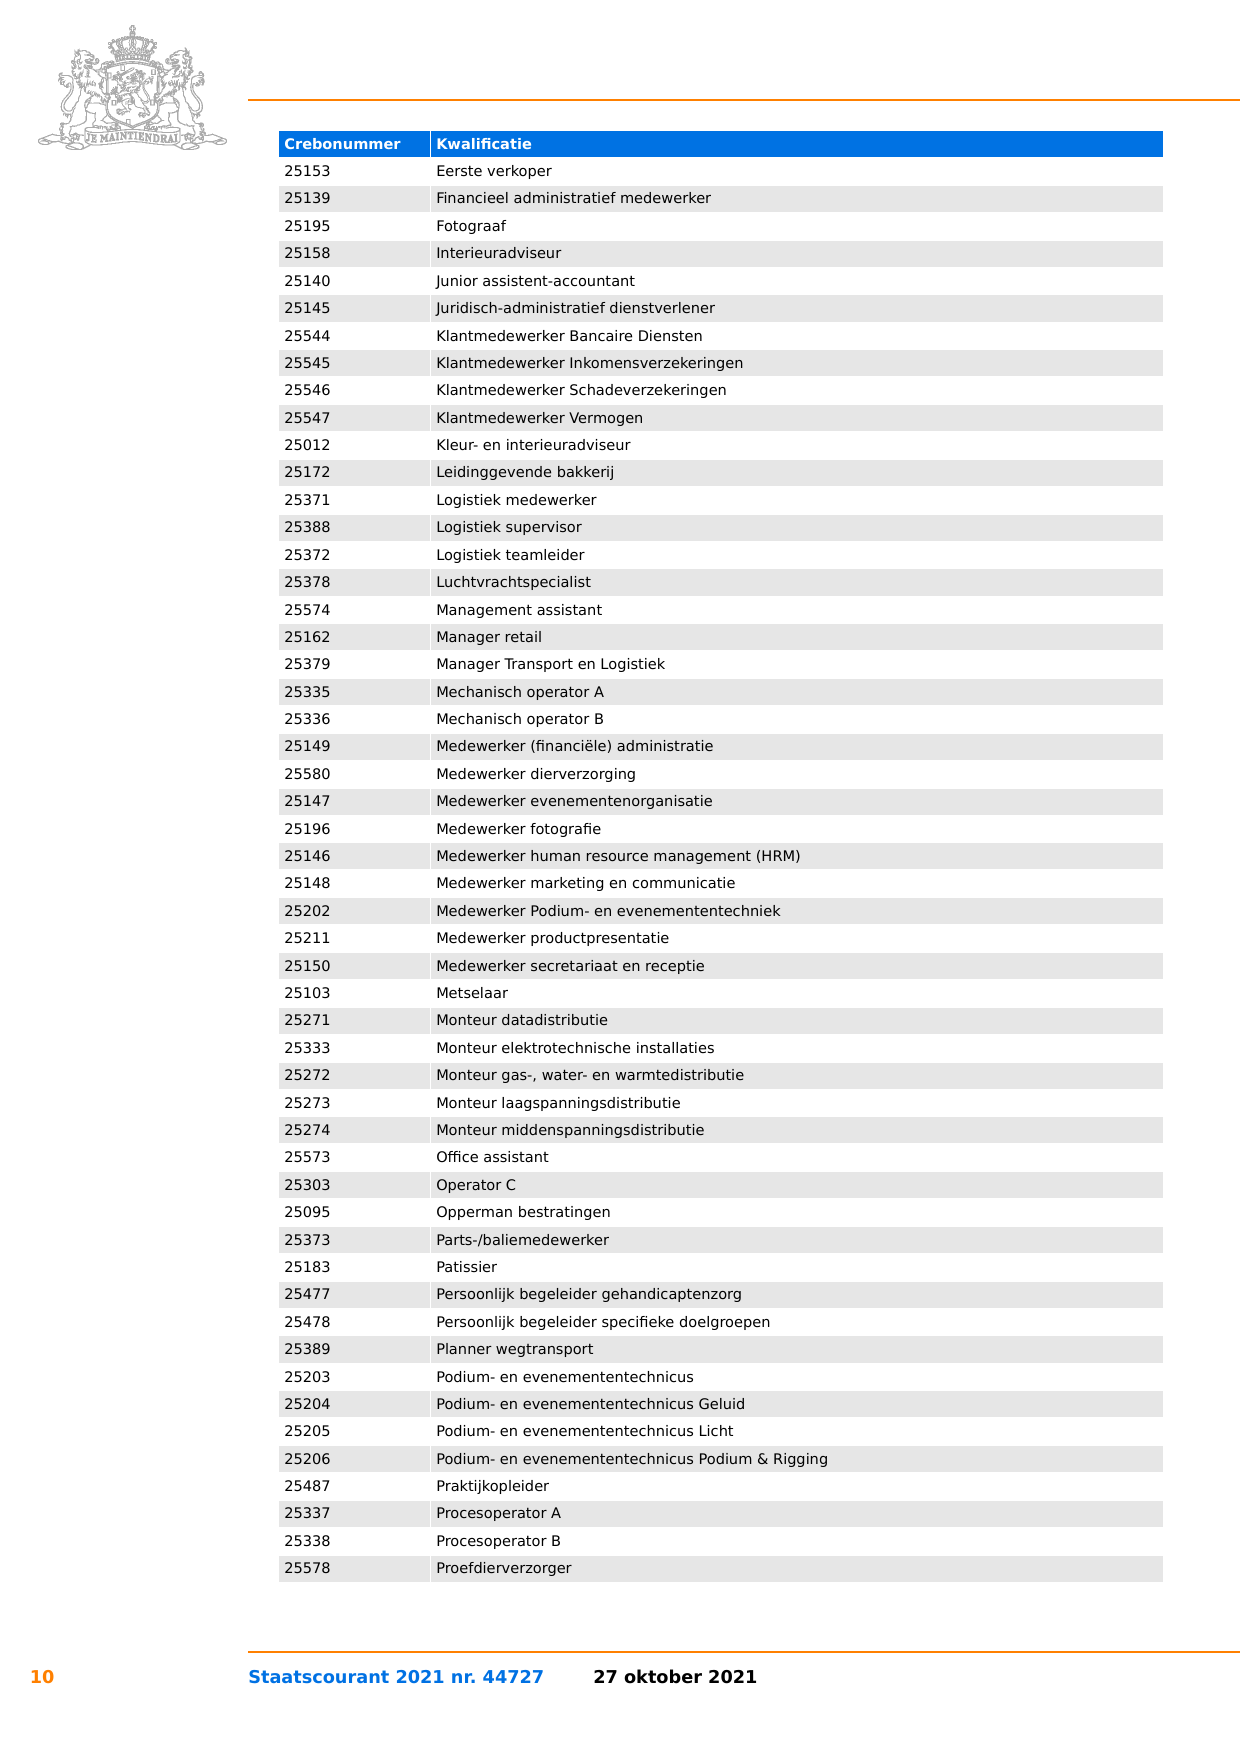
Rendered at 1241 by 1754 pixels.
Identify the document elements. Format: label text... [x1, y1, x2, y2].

table_cell 25139 [279, 186, 430, 212]
table_cell Medewerker Podium- en evenemententechniek [431, 898, 1163, 924]
table_cell 25574 [279, 597, 430, 623]
table_cell Interieuradviseur [431, 241, 1163, 267]
table_cell 25145 [279, 295, 430, 322]
table_cell 25271 [279, 1008, 430, 1034]
table_cell Persoonlijk begeleider specifieke doelgroepen [431, 1309, 1163, 1335]
table_cell Podium- en evenemententechnicus Podium & Rigging [431, 1446, 1163, 1472]
table_cell Patissier [431, 1254, 1163, 1281]
table_cell 25148 [279, 871, 430, 897]
table_cell 25147 [279, 789, 430, 815]
table_cell Mechanisch operator B [431, 706, 1163, 733]
table_cell Proefdierverzorger [431, 1556, 1163, 1582]
table_cell 25478 [279, 1309, 430, 1335]
table_cell 25272 [279, 1063, 430, 1089]
table_cell 25202 [279, 898, 430, 924]
table_cell Podium- en evenemententechnicus Licht [431, 1419, 1163, 1445]
table_cell 25335 [279, 679, 430, 705]
table_cell Klantmedewerker Inkomensverzekeringen [431, 350, 1163, 376]
table_cell 25389 [279, 1336, 430, 1363]
table_cell 25544 [279, 323, 430, 349]
table_cell 25140 [279, 268, 430, 294]
table_cell Planner wegtransport [431, 1336, 1163, 1363]
table_cell Operator C [431, 1172, 1163, 1198]
table_cell 25388 [279, 515, 430, 541]
table_cell Mechanisch operator A [431, 679, 1163, 705]
table_cell Podium- en evenemententechnicus [431, 1364, 1163, 1390]
table_cell Procesoperator B [431, 1528, 1163, 1554]
table_cell Medewerker marketing en communicatie [431, 871, 1163, 897]
table_cell 25273 [279, 1090, 430, 1116]
table_cell Medewerker productpresentatie [431, 925, 1163, 952]
table_cell Monteur middenspanningsdistributie [431, 1117, 1163, 1143]
table_cell Logistiek teamleider [431, 542, 1163, 568]
table_cell 25337 [279, 1501, 430, 1527]
table_cell 25205 [279, 1419, 430, 1445]
table_cell Management assistant [431, 597, 1163, 623]
table_cell Parts-/baliemedewerker [431, 1227, 1163, 1253]
table_cell 25204 [279, 1391, 430, 1417]
table_cell 25338 [279, 1528, 430, 1554]
table_cell Praktijkopleider [431, 1473, 1163, 1500]
table_cell 25206 [279, 1446, 430, 1472]
table_cell Logistiek medewerker [431, 487, 1163, 513]
table_cell Manager Transport en Logistiek [431, 651, 1163, 678]
table_cell 25578 [279, 1556, 430, 1582]
table_cell 25372 [279, 542, 430, 568]
table_cell Klantmedewerker Vermogen [431, 405, 1163, 431]
table_cell 25153 [279, 158, 430, 185]
table_cell Logistiek supervisor [431, 515, 1163, 541]
table_cell Podium- en evenemententechnicus Geluid [431, 1391, 1163, 1417]
table_cell Medewerker (financiële) administratie [431, 734, 1163, 760]
table_header Crebonummer [279, 131, 430, 157]
table_cell 25195 [279, 213, 430, 239]
table_cell 25580 [279, 761, 430, 787]
table_cell 25573 [279, 1145, 430, 1171]
table_header Kwalificatie [431, 131, 1163, 157]
table_cell 25547 [279, 405, 430, 431]
table_cell Kleur- en interieuradviseur [431, 432, 1163, 459]
table_cell Monteur laagspanningsdistributie [431, 1090, 1163, 1116]
table_cell 25379 [279, 651, 430, 678]
table_cell 25203 [279, 1364, 430, 1390]
table_cell Klantmedewerker Bancaire Diensten [431, 323, 1163, 349]
table_cell 25211 [279, 925, 430, 952]
table_cell 25146 [279, 843, 430, 869]
table_cell Junior assistent-accountant [431, 268, 1163, 294]
table_cell 25172 [279, 460, 430, 486]
table_cell 25545 [279, 350, 430, 376]
table_cell 25373 [279, 1227, 430, 1253]
table_cell Juridisch-administratief dienstverlener [431, 295, 1163, 322]
table_cell 25371 [279, 487, 430, 513]
table_cell Leidinggevende bakkerij [431, 460, 1163, 486]
table_cell 25149 [279, 734, 430, 760]
table_cell 25546 [279, 378, 430, 404]
table_cell 25487 [279, 1473, 430, 1500]
table_cell Financieel administratief medewerker [431, 186, 1163, 212]
table_cell Office assistant [431, 1145, 1163, 1171]
table_cell 25274 [279, 1117, 430, 1143]
table_cell Klantmedewerker Schadeverzekeringen [431, 378, 1163, 404]
table_cell 25477 [279, 1282, 430, 1308]
table_cell Monteur datadistributie [431, 1008, 1163, 1034]
table_cell Eerste verkoper [431, 158, 1163, 185]
table_cell Medewerker secretariaat en receptie [431, 953, 1163, 979]
table_cell Metselaar [431, 980, 1163, 1007]
table_cell 25095 [279, 1199, 430, 1226]
table_cell Medewerker fotografie [431, 816, 1163, 842]
table_cell 25196 [279, 816, 430, 842]
table_cell Procesoperator A [431, 1501, 1163, 1527]
table_cell 25303 [279, 1172, 430, 1198]
table_cell Luchtvrachtspecialist [431, 569, 1163, 596]
table_cell Medewerker dierverzorging [431, 761, 1163, 787]
table_cell Manager retail [431, 624, 1163, 650]
table_cell 25012 [279, 432, 430, 459]
table_cell 25336 [279, 706, 430, 733]
table_cell 25378 [279, 569, 430, 596]
table_cell 25333 [279, 1035, 430, 1061]
table_cell Medewerker human resource management (HRM) [431, 843, 1163, 869]
table_cell 25183 [279, 1254, 430, 1281]
table_cell 25103 [279, 980, 430, 1007]
table_cell Monteur elektrotechnische installaties [431, 1035, 1163, 1061]
table_cell 25150 [279, 953, 430, 979]
picture [38, 25, 227, 150]
table_cell 25162 [279, 624, 430, 650]
table_cell 25158 [279, 241, 430, 267]
table_cell Opperman bestratingen [431, 1199, 1163, 1226]
table_cell Fotograaf [431, 213, 1163, 239]
table_cell Persoonlijk begeleider gehandicaptenzorg [431, 1282, 1163, 1308]
table_cell Monteur gas-, water- en warmtedistributie [431, 1063, 1163, 1089]
table_cell Medewerker evenementenorganisatie [431, 789, 1163, 815]
